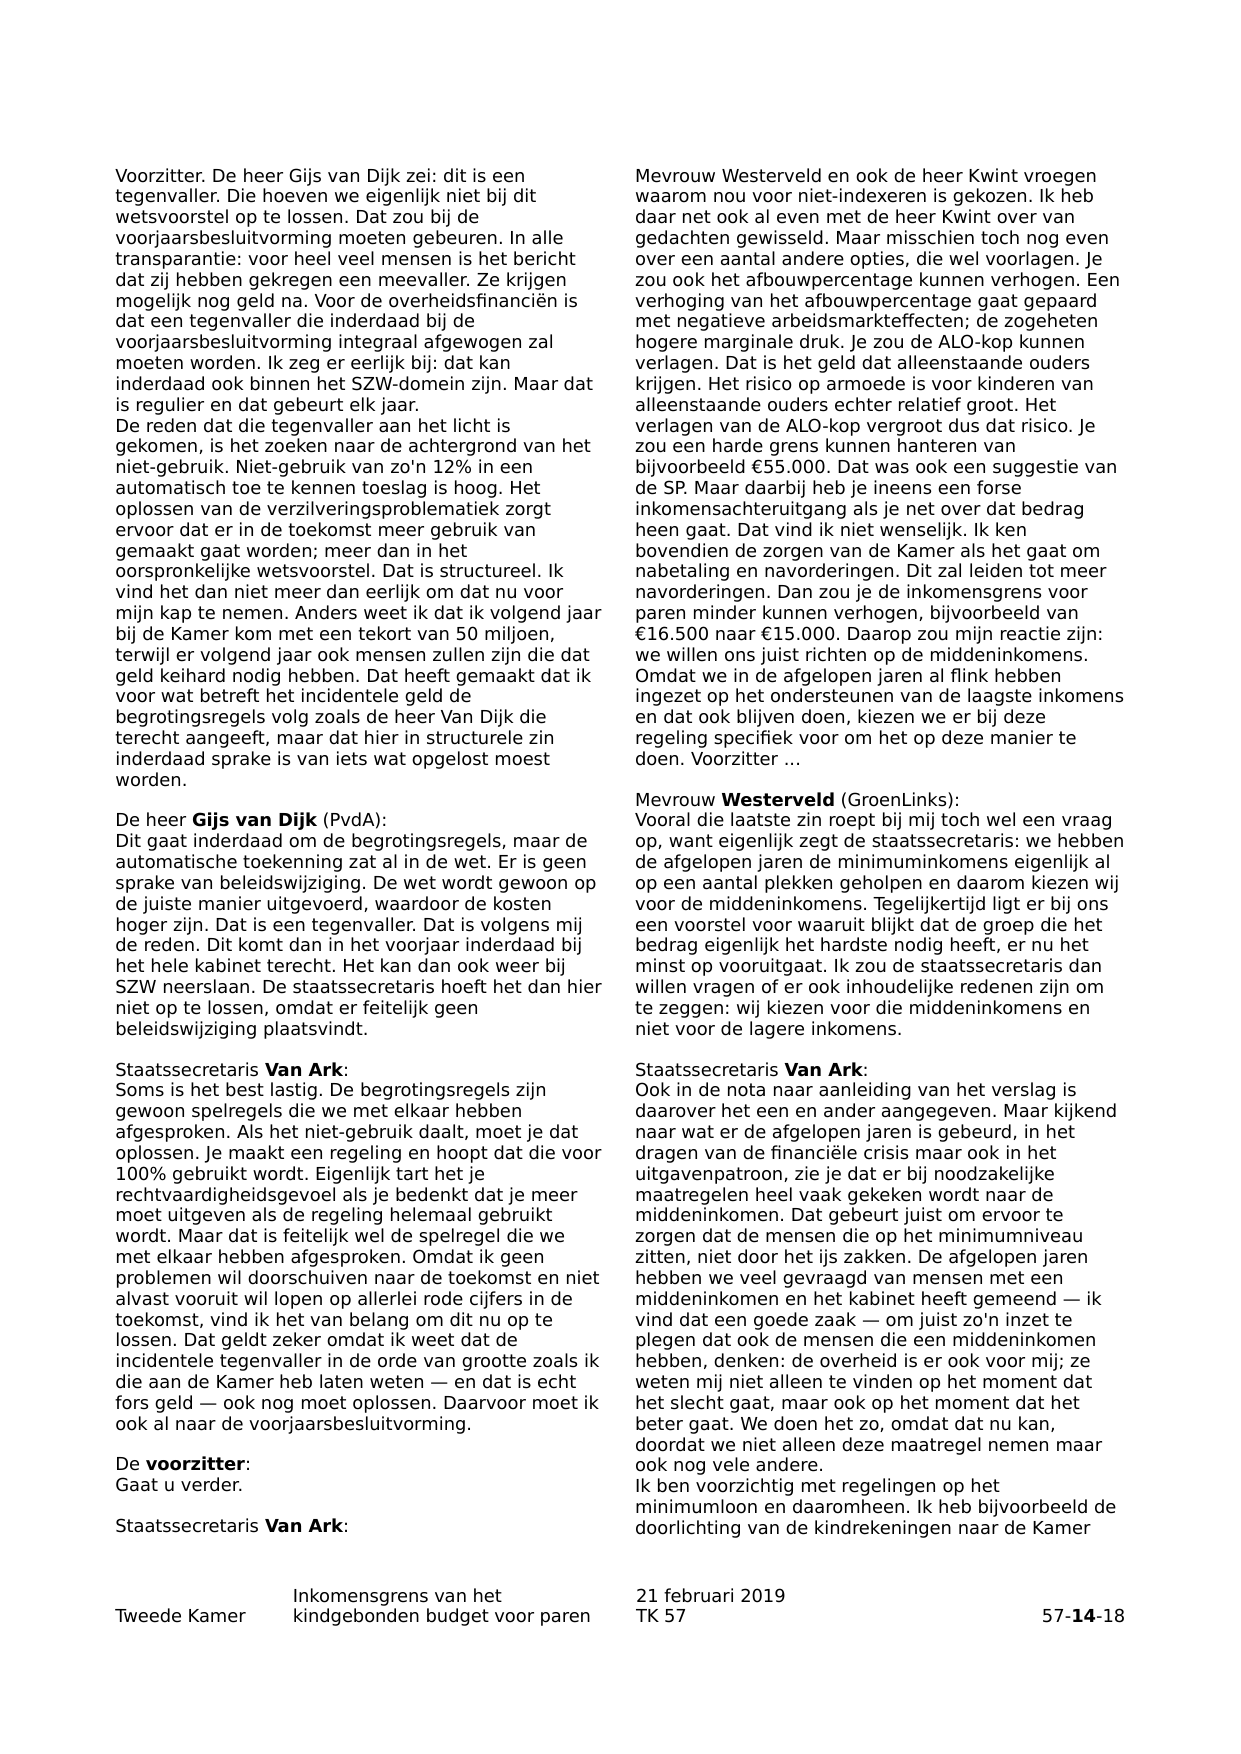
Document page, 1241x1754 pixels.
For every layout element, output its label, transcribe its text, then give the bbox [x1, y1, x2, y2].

text Ik ben voorzichtig met regelingen op het minimumloon en daaromheen. Ik heb bijvoorbeeld de doorlichting van de kindrekeningen naar de Kamer [635, 1476, 1125, 1538]
text Gaat u verder. [115, 1475, 605, 1496]
text De reden dat die tegenvaller aan het licht is gekomen, is het zoeken naar de achtergrond van het niet-gebruik. Niet-gebruik van zo'n 12% in een automatisch toe te kennen toeslag is hoog. Het oplossen van de verzilveringsproblematiek zorgt ervoor dat er in de toekomst meer gebruik van gemaakt gaat worden; meer dan in het oorspronkelijke wetsvoorstel. Dat is structureel. Ik vind het dan niet meer dan eerlijk om dat nu voor mijn kap te nemen. Anders weet ik dat ik volgend jaar bij de Kamer kom met een tekort van 50 miljoen, terwijl er volgend jaar ook mensen zullen zijn die dat geld keihard nodig hebben. Dat heeft gemaakt dat ik voor wat betreft het incidentele geld de begrotingsregels volg zoals de heer Van Dijk die terecht aangeeft, maar dat hier in structurele zin inderdaad sprake is van iets wat opgelost moest worden. [115, 415, 605, 790]
text Vooral die laatste zin roept bij mij toch wel een vraag op, want eigenlijk zegt de staatssecretaris: we hebben de afgelopen jaren de minimuminkomens eigenlijk al op een aantal plekken geholpen en daarom kiezen wij voor de middeninkomens. Tegelijkertijd ligt er bij ons een voorstel voor waaruit blijkt dat de groep die het bedrag eigenlijk het hardste nodig heeft, er nu het minst op vooruitgaat. Ik zou de staatssecretaris dan willen vragen of er ook inhoudelijke redenen zijn om te zeggen: wij kiezen voor die middeninkomens en niet voor de lagere inkomens. [635, 810, 1125, 1039]
text Voorzitter. De heer Gijs van Dijk zei: dit is een tegenvaller. Die hoeven we eigenlijk niet bij dit wetsvoorstel op te lossen. Dat zou bij de voorjaarsbesluitvorming moeten gebeuren. In alle transparantie: voor heel veel mensen is het bericht dat zij hebben gekregen een meevaller. Ze krijgen mogelijk nog geld na. Voor de overheidsfinanciën is dat een tegenvaller die inderdaad bij de voorjaarsbesluitvorming integraal afgewogen zal moeten worden. Ik zeg er eerlijk bij: dat kan inderdaad ook binnen het SZW-domein zijn. Maar dat is regulier en dat gebeurt elk jaar. [115, 165, 605, 415]
text Staatssecretaris Van Ark: [115, 1059, 605, 1080]
text De voorzitter: [115, 1454, 605, 1475]
text Dit gaat inderdaad om de begrotingsregels, maar de automatische toekenning zat al in de wet. Er is geen sprake van beleidswijziging. De wet wordt gewoon op de juiste manier uitgevoerd, waardoor de kosten hoger zijn. Dat is een tegenvaller. Dat is volgens mij de reden. Dit komt dan in het voorjaar inderdaad bij het hele kabinet terecht. Het kan dan ook weer bij SZW neerslaan. De staatssecretaris hoeft het dan hier niet op te lossen, omdat er feitelijk geen beleidswijziging plaatsvindt. [115, 831, 605, 1039]
text Staatssecretaris Van Ark: [635, 1059, 1125, 1080]
text Soms is het best lastig. De begrotingsregels zijn gewoon spelregels die we met elkaar hebben afgesproken. Als het niet-gebruik daalt, moet je dat oplossen. Je maakt een regeling en hoopt dat die voor 100% gebruikt wordt. Eigenlijk tart het je rechtvaardigheidsgevoel als je bedenkt dat je meer moet uitgeven als de regeling helemaal gebruikt wordt. Maar dat is feitelijk wel de spelregel die we met elkaar hebben afgesproken. Omdat ik geen problemen wil doorschuiven naar de toekomst en niet alvast vooruit wil lopen op allerlei rode cijfers in de toekomst, vind ik het van belang om dit nu op te lossen. Dat geldt zeker omdat ik weet dat de incidentele tegenvaller in de orde van grootte zoals ik die aan de Kamer heb laten weten — en dat is echt fors geld — ook nog moet oplossen. Daarvoor moet ik ook al naar de voorjaarsbesluitvorming. [115, 1080, 605, 1434]
text Mevrouw Westerveld (GroenLinks): [635, 789, 1125, 810]
text Ook in de nota naar aanleiding van het verslag is daarover het een en ander aangegeven. Maar kijkend naar wat er de afgelopen jaren is gebeurd, in het dragen van de financiële crisis maar ook in het uitgavenpatroon, zie je dat er bij noodzakelijke maatregelen heel vaak gekeken wordt naar de middeninkomen. Dat gebeurt juist om ervoor te zorgen dat de mensen die op het minimumniveau zitten, niet door het ijs zakken. De afgelopen jaren hebben we veel gevraagd van mensen met een middeninkomen en het kabinet heeft gemeend — ik vind dat een goede zaak — om juist zo'n inzet te plegen dat ook de mensen die een middeninkomen hebben, denken: de overheid is er ook voor mij; ze weten mij niet alleen te vinden op het moment dat het slecht gaat, maar ook op het moment dat het beter gaat. We doen het zo, omdat dat nu kan, doordat we niet alleen deze maatregel nemen maar ook nog vele andere. [635, 1080, 1125, 1476]
text De heer Gijs van Dijk (PvdA): [115, 810, 605, 831]
text Staatssecretaris Van Ark: [115, 1516, 605, 1537]
text Mevrouw Westerveld en ook de heer Kwint vroegen waarom nou voor niet-indexeren is gekozen. Ik heb daar net ook al even met de heer Kwint over van gedachten gewisseld. Maar misschien toch nog even over een aantal andere opties, die wel voorlagen. Je zou ook het afbouwpercentage kunnen verhogen. Een verhoging van het afbouwpercentage gaat gepaard met negatieve arbeidsmarkteffecten; de zogeheten hogere marginale druk. Je zou de ALO-kop kunnen verlagen. Dat is het geld dat alleenstaande ouders krijgen. Het risico op armoede is voor kinderen van alleenstaande ouders echter relatief groot. Het verlagen van de ALO-kop vergroot dus dat risico. Je zou een harde grens kunnen hanteren van bijvoorbeeld €55.000. Dat was ook een suggestie van de SP. Maar daarbij heb je ineens een forse inkomensachteruitgang als je net over dat bedrag heen gaat. Dat vind ik niet wenselijk. Ik ken bovendien de zorgen van de Kamer als het gaat om nabetaling en navorderingen. Dit zal leiden tot meer navorderingen. Dan zou je de inkomensgrens voor paren minder kunnen verhogen, bijvoorbeeld van €16.500 naar €15.000. Daarop zou mijn reactie zijn: we willen ons juist richten op de middeninkomens. Omdat we in de afgelopen jaren al flink hebben ingezet op het ondersteunen van de laagste inkomens en dat ook blijven doen, kiezen we er bij deze regeling specifiek voor om het op deze manier te doen. Voorzitter ... [635, 165, 1125, 769]
